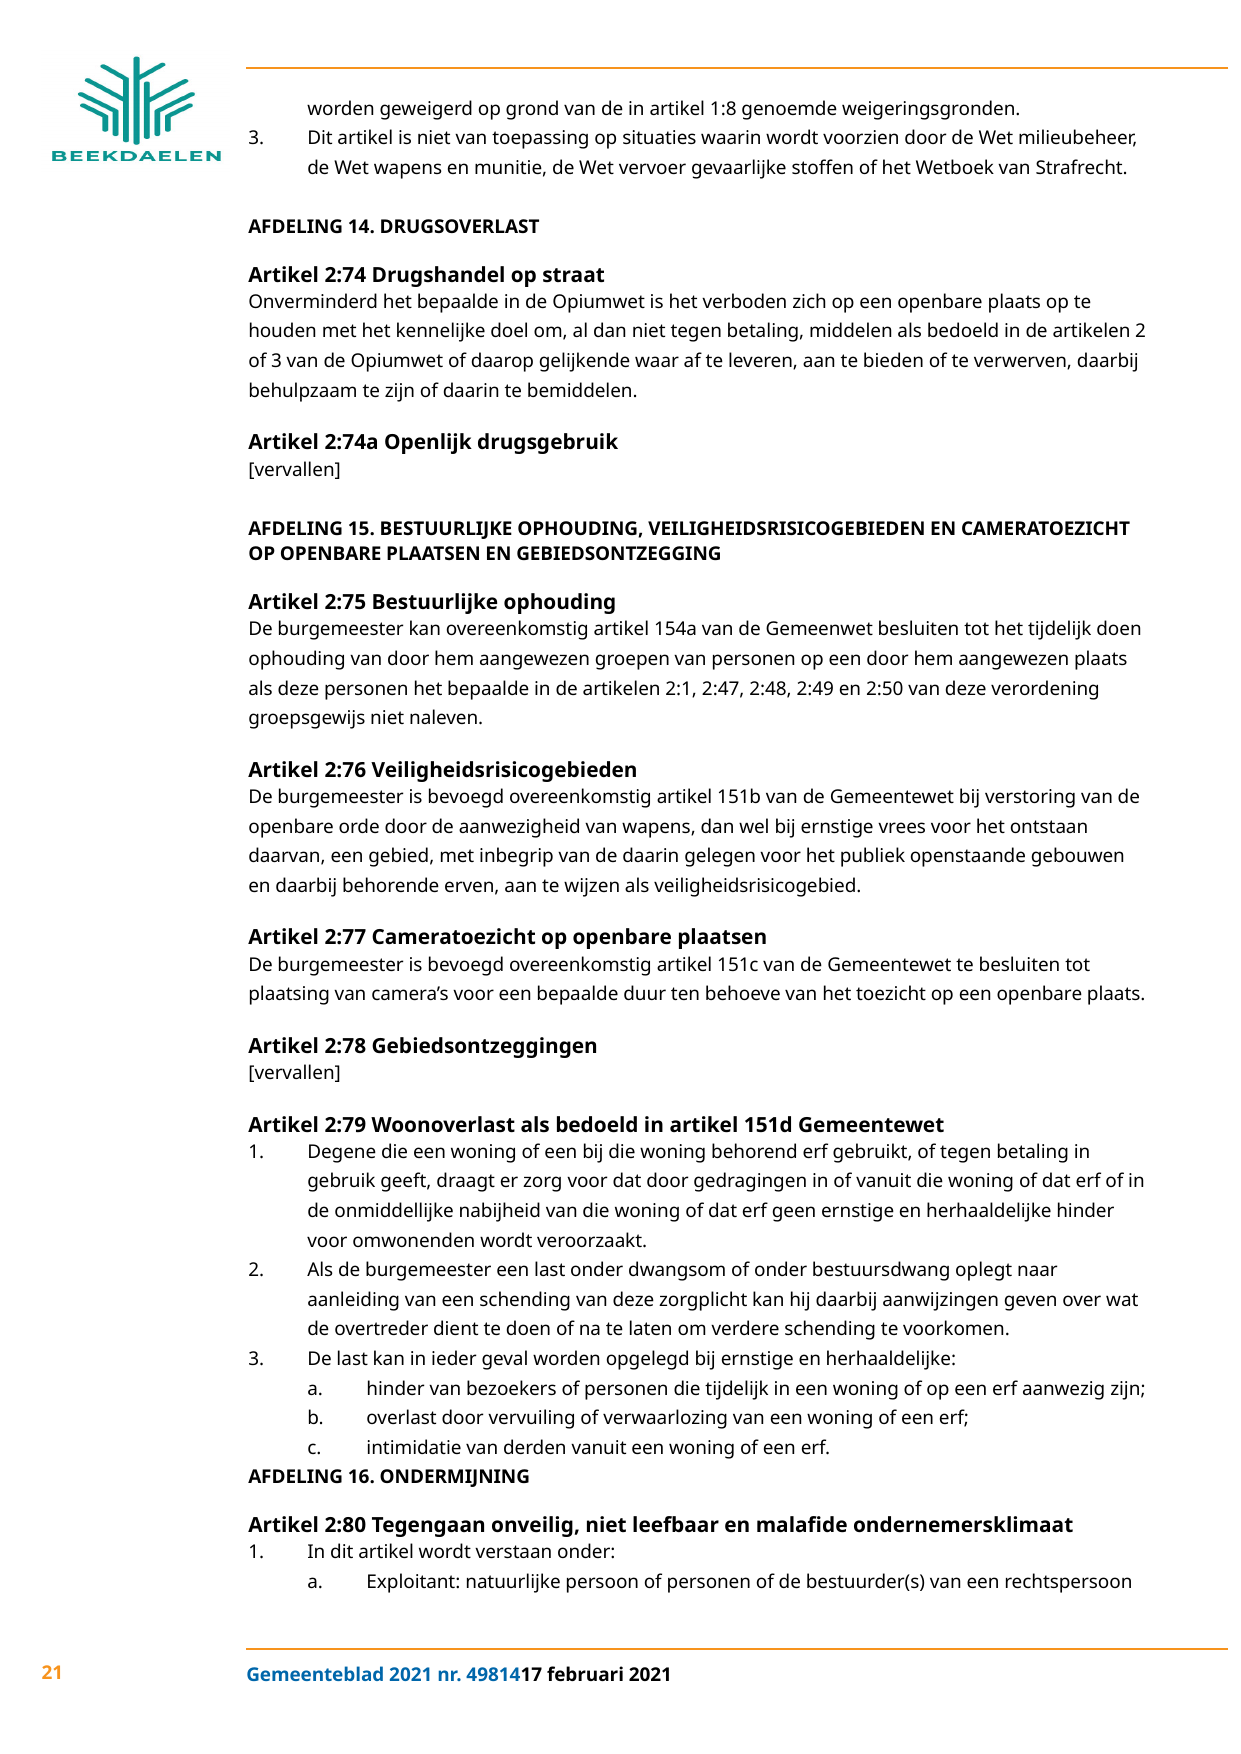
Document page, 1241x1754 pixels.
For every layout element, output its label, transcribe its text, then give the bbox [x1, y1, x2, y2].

list Als de burgemeester een last onder dwangsom of onder bestuursdwang oplegt naar aanleiding van een schending van deze zorgplicht kan hij daarbij aanwijzingen geven over wat de overtreder dient te doen of na te laten om verdere schending te voorkomen. [248, 1256, 1152, 1341]
list Dit artikel is niet van toepassing op situaties waarin wordt voorzien door de Wet milieubeheer, de Wet wapens en munitie, de Wet vervoer gevaarlijke stoffen of het Wetboek van Strafrecht. [248, 124, 1152, 180]
text Artikel 2:80 Tegengaan onveilig, niet leefbaar en malafide ondernemersklimaat [248, 1510, 1152, 1538]
text AFDELING 14. DRUGSOVERLAST [248, 213, 1152, 239]
text Onverminderd het bepaalde in de Opiumwet is het verboden zich op een openbare plaats op te houden met het kennelijke doel om, al dan niet tegen betaling, middelen als bedoeld in de artikelen 2 of 3 van de Opiumwet of daarop gelijkende waar af te leveren, aan te bieden of te verwerven, daarbij behulpzaam te zijn of daarin te bemiddelen. [248, 288, 1152, 403]
text AFDELING 16. ONDERMIJNING [248, 1463, 1152, 1489]
list In dit artikel wordt verstaan onder: [248, 1538, 1152, 1564]
list intimidatie van derden vanuit een woning of een erf. [307, 1434, 1152, 1460]
list worden geweigerd op grond van de in artikel 1:8 genoemde weigeringsgronden. [248, 95, 1152, 121]
text Artikel 2:76 Veiligheidsrisicogebieden [248, 755, 1152, 783]
text De burgemeester is bevoegd overeenkomstig artikel 151c van de Gemeentewet te besluiten tot plaatsing van camera’s voor een bepaalde duur ten behoeve van het toezicht op een openbare plaats. [248, 951, 1152, 1006]
text De burgemeester kan overeenkomstig artikel 154a van de Gemeenwet besluiten tot het tijdelijk doen ophouding van door hem aangewezen groepen van personen op een door hem aangewezen plaats als deze personen het bepaalde in de artikelen 2:1, 2:47, 2:48, 2:49 en 2:50 van deze verordening groepsgewijs niet naleven. [248, 616, 1152, 730]
text [vervallen] [248, 1059, 1152, 1085]
text De burgemeester is bevoegd overeenkomstig artikel 151b van de Gemeentewet bij verstoring van de openbare orde door de aanwezigheid van wapens, dan wel bij ernstige vrees voor het ontstaan daarvan, een gebied, met inbegrip van de daarin gelegen voor het publiek openstaande gebouwen en daarbij behorende erven, aan te wijzen als veiligheidsrisicogebied. [248, 783, 1152, 898]
list hinder van bezoekers of personen die tijdelijk in een woning of op een erf aanwezig zijn; [307, 1375, 1152, 1401]
text Artikel 2:75 Bestuurlijke ophouding [248, 587, 1152, 616]
list Degene die een woning of een bij die woning behorend erf gebruikt, of tegen betaling in gebruik geeft, draagt er zorg voor dat door gedragingen in of vanuit die woning of dat erf of in de onmiddellijke nabijheid van die woning of dat erf geen ernstige en herhaaldelijke hinder voor omwonenden wordt veroorzaakt. [248, 1138, 1152, 1253]
text [vervallen] [248, 456, 1152, 481]
list De last kan in ieder geval worden opgelegd bij ernstige en herhaaldelijke: [248, 1345, 1152, 1371]
text Artikel 2:74a Openlijk drugsgebruik [248, 427, 1152, 456]
list overlast door vervuiling of verwaarlozing van een woning of een erf; [307, 1404, 1152, 1430]
text AFDELING 15. BESTUURLIJKE OPHOUDING, VEILIGHEIDSRISICOGEBIEDEN EN CAMERATOEZICHT OP OPENBARE PLAATSEN EN GEBIEDSONTZEGGING [248, 515, 1152, 566]
text Artikel 2:79 Woonoverlast als bedoeld in artikel 151d Gemeentewet [248, 1110, 1152, 1138]
text Artikel 2:74 Drugshandel op straat [248, 260, 1152, 288]
text Artikel 2:77 Cameratoezicht op openbare plaatsen [248, 922, 1152, 951]
text Artikel 2:78 Gebiedsontzeggingen [248, 1031, 1152, 1059]
picture [41, 47, 231, 172]
list Exploitant: natuurlijke persoon of personen of de bestuurder(s) van een rechtspersoon [307, 1568, 1152, 1594]
